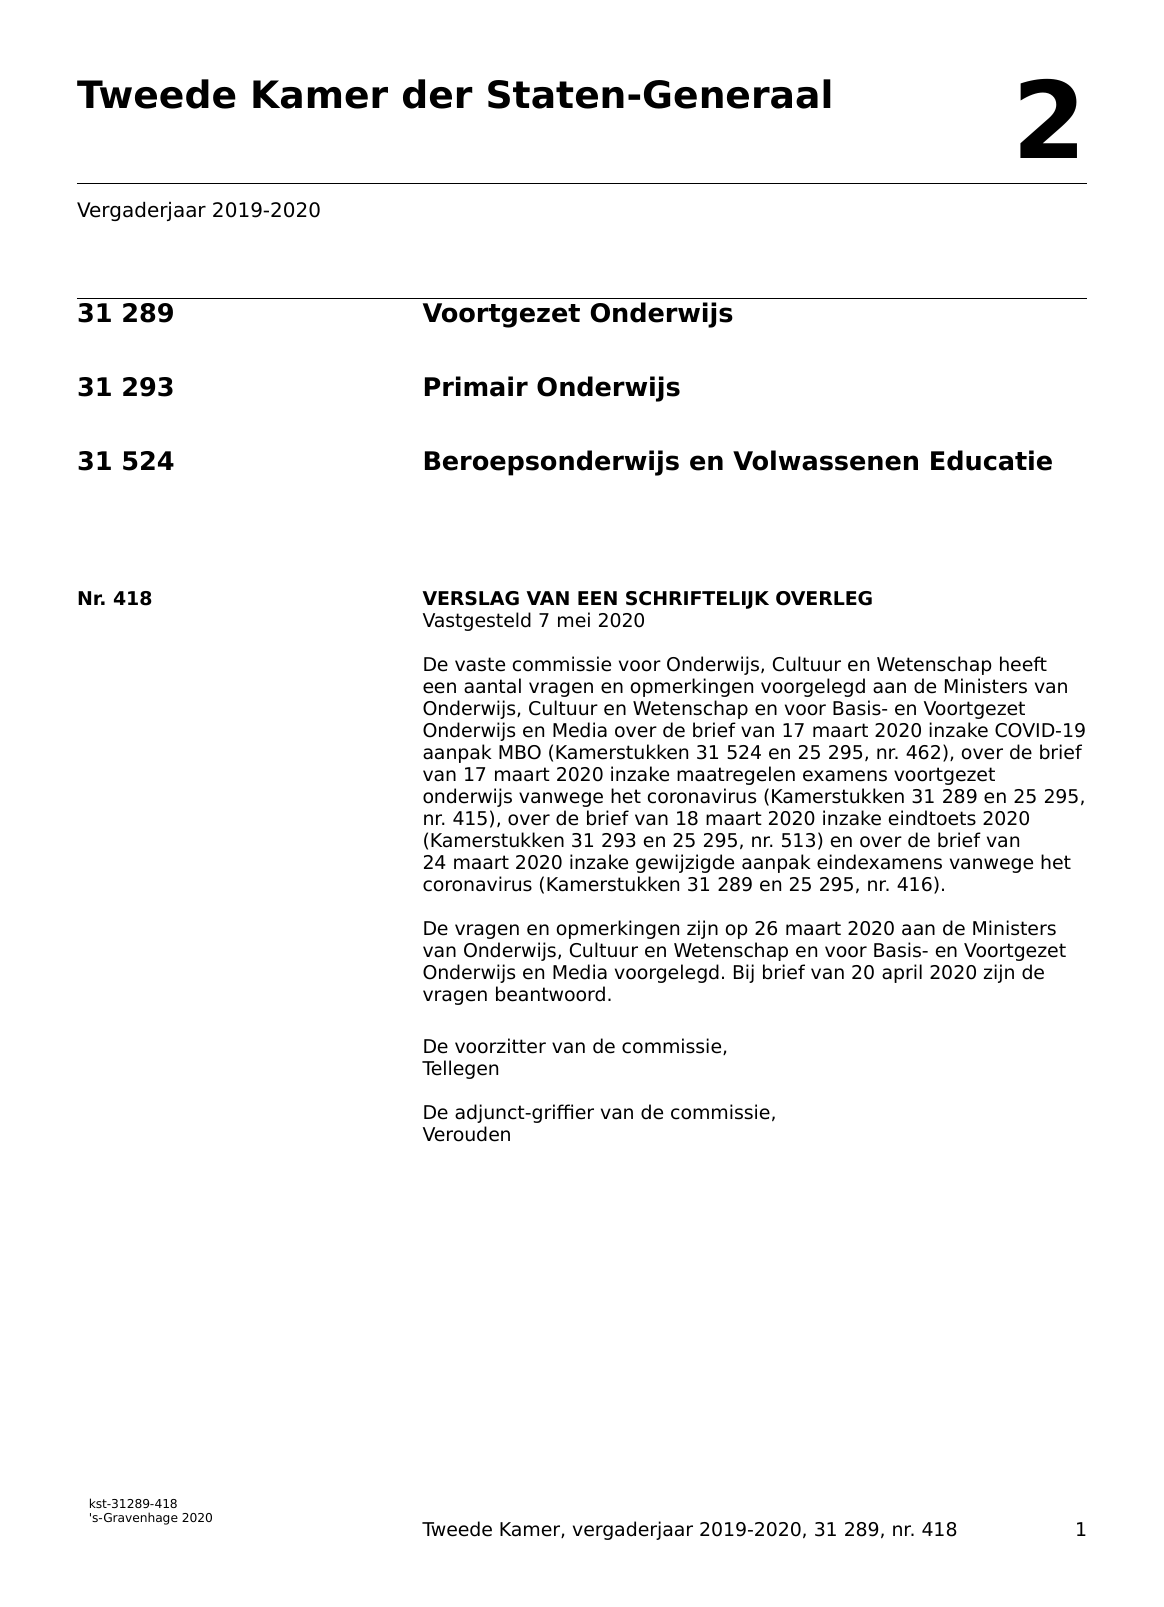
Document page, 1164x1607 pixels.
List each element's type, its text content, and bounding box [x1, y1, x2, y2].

text 's-Gravenhage 2020 [88, 1511, 323, 1525]
table_header 2 [886, 59, 1087, 183]
table_cell Vergaderjaar 2019-2020 [77, 184, 1087, 298]
text De vragen en opmerkingen zijn op 26 maart 2020 aan de Ministers van Onderwijs, Cultuur en Wetenschap en voor Basis- en Voortgezet Onderwijs en Media voorgelegd. Bij brief van 20 april 2020 zijn de vragen beantwoord. [422, 918, 1087, 1006]
subtitle 31 524 Beroepsonderwijs en Volwassenen Educatie [77, 447, 1087, 477]
subtitle 31 289 Voortgezet Onderwijs [77, 299, 1087, 329]
table_header Tweede Kamer der Staten-Generaal [77, 59, 886, 183]
text De adjunct-griffier van de commissie, Verouden [422, 1102, 1087, 1146]
subtitle 31 293 Primair Onderwijs [77, 373, 1087, 403]
text De vaste commissie voor Onderwijs, Cultuur en Wetenschap heeft een aantal vragen en opmerkingen voorgelegd aan de Ministers van Onderwijs, Cultuur en Wetenschap en voor Basis- en Voortgezet Onderwijs en Media over de brief van 17 maart 2020 inzake COVID-19 aanpak MBO (Kamerstukken 31 524 en 25 295, nr. 462), over de brief van 17 maart 2020 inzake maatregelen examens voortgezet onderwijs vanwege het coronavirus (Kamerstukken 31 289 en 25 295, nr. 415), over de brief van 18 maart 2020 inzake eindtoets 2020 (Kamerstukken 31 293 en 25 295, nr. 513) en over de brief van 24 maart 2020 inzake gewijzigde aanpak eindexamens vanwege het coronavirus (Kamerstukken 31 289 en 25 295, nr. 416). [422, 654, 1087, 896]
subtitle Nr. 418 VERSLAG VAN EEN SCHRIFTELIJK OVERLEG [77, 588, 1087, 610]
text Vastgesteld 7 mei 2020 [422, 610, 1087, 632]
text De voorzitter van de commissie, Tellegen [422, 1036, 1087, 1080]
text kst-31289-418 [88, 1497, 323, 1511]
